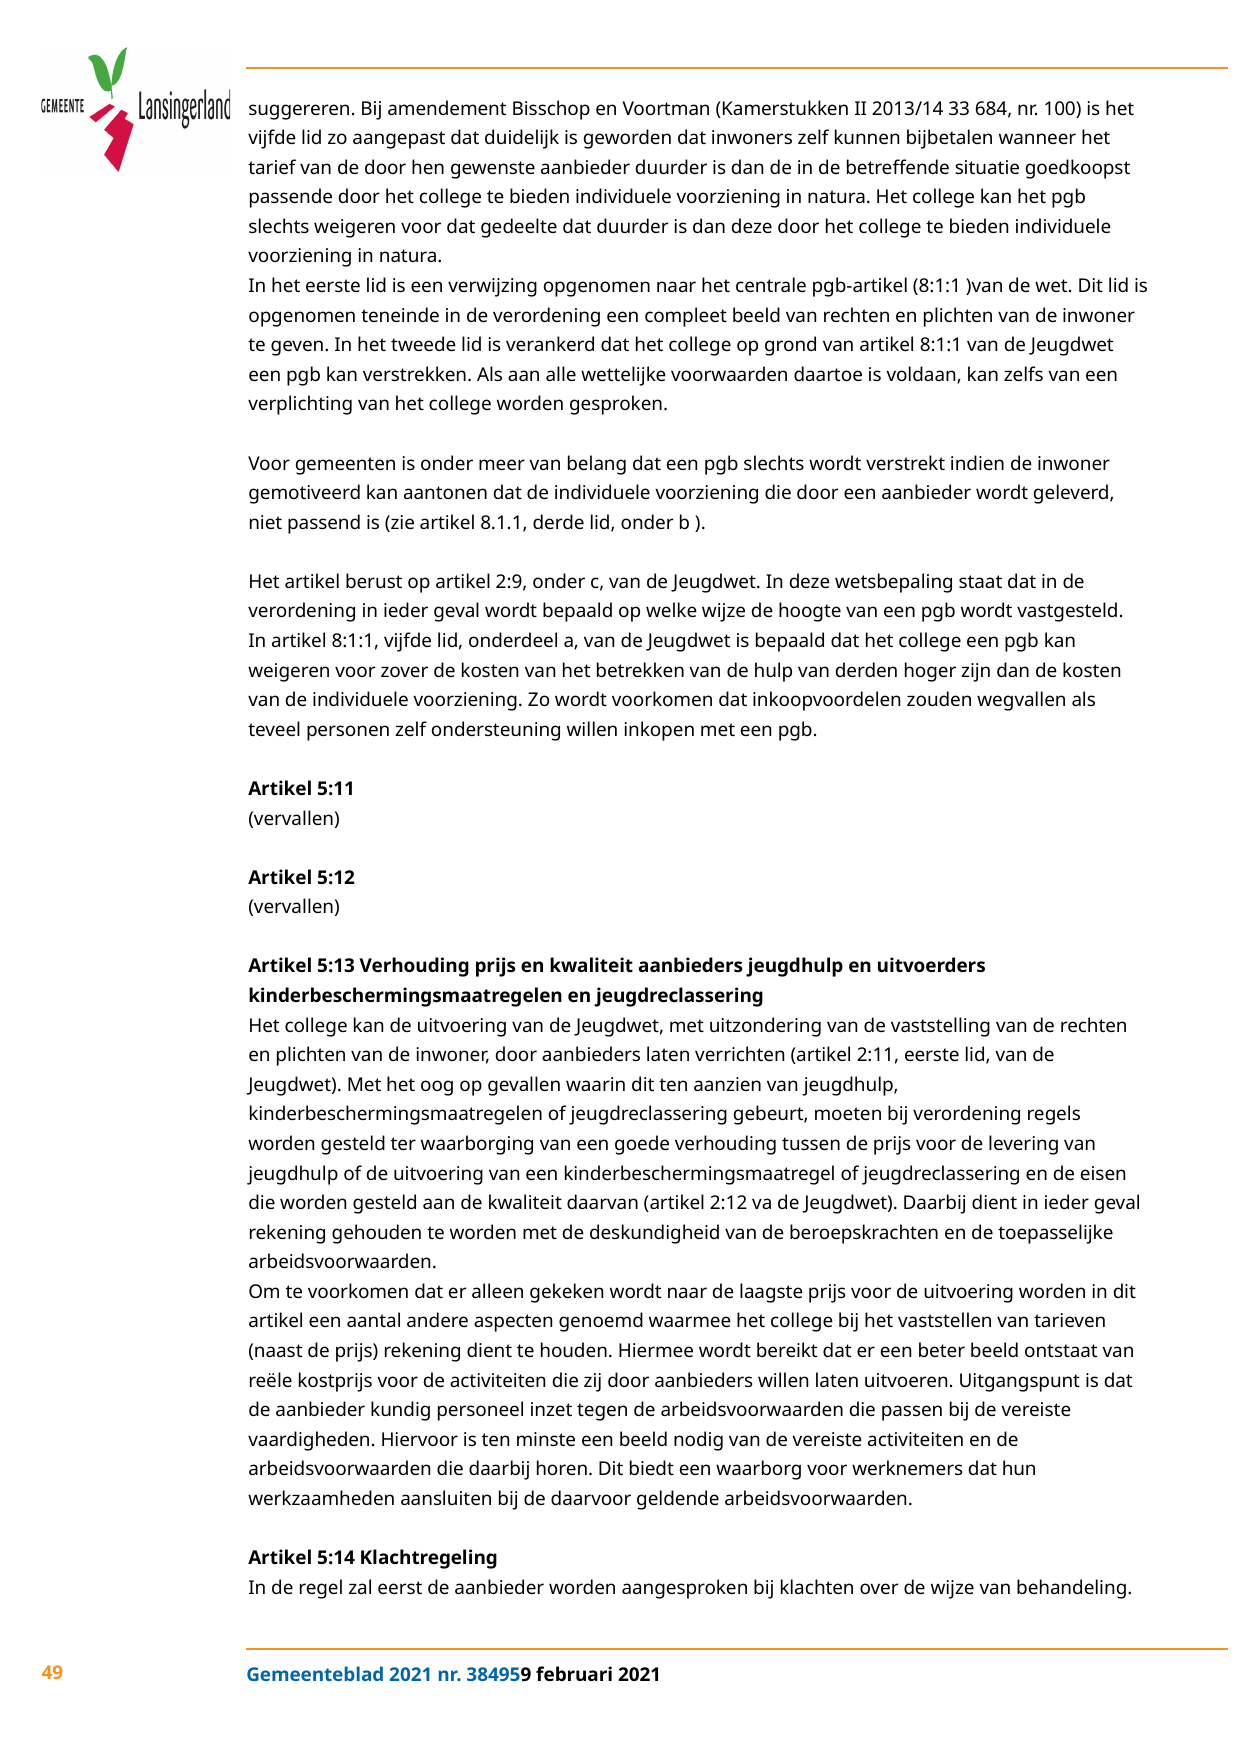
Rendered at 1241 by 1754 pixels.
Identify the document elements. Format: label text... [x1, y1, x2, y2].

text Het college kan de uitvoering van de Jeugdwet, met uitzondering van de vaststelling van de rechten en plichten van de inwoner, door aanbieders laten verrichten (artikel 2:11, eerste lid, van de Jeugdwet). Met het oog op gevallen waarin dit ten aanzien van jeugdhulp, kinderbeschermingsmaatregelen of jeugdreclassering gebeurt, moeten bij verordening regels worden gesteld ter waarborging van een goede verhouding tussen de prijs voor de levering van jeugdhulp of de uitvoering van een kinderbeschermingsmaatregel of jeugdreclassering en de eisen die worden gesteld aan de kwaliteit daarvan (artikel 2:12 va de Jeugdwet). Daarbij dient in ieder geval rekening gehouden te worden met de deskundigheid van de beroepskrachten en de toepasselijke arbeidsvoorwaarden. [248, 1012, 1152, 1274]
text In de regel zal eerst de aanbieder worden aangesproken bij klachten over de wijze van behandeling. [248, 1574, 1152, 1600]
text Om te voorkomen dat er alleen gekeken wordt naar de laagste prijs voor de uitvoering worden in dit artikel een aantal andere aspecten genoemd waarmee het college bij het vaststellen van tarieven (naast de prijs) rekening dient te houden. Hiermee wordt bereikt dat er een beter beeld ontstaat van reële kostprijs voor de activiteiten die zij door aanbieders willen laten uitvoeren. Uitgangspunt is dat de aanbieder kundig personeel inzet tegen de arbeidsvoorwaarden die passen bij de vereiste vaardigheden. Hiervoor is ten minste een beeld nodig van de vereiste activiteiten en de arbeidsvoorwaarden die daarbij horen. Dit biedt een waarborg voor werknemers dat hun werkzaamheden aansluiten bij de daarvoor geldende arbeidsvoorwaarden. [248, 1278, 1152, 1511]
text Artikel 5:13 Verhouding prijs en kwaliteit aanbieders jeugdhulp en uitvoerders kinderbeschermingsmaatregelen en jeugdreclassering [248, 953, 1152, 1008]
text Het artikel berust op artikel 2:9, onder c, van de Jeugdwet. In deze wetsbepaling staat dat in de verordening in ieder geval wordt bepaald op welke wijze de hoogte van een pgb wordt vastgesteld. [248, 568, 1152, 623]
text In artikel 8:1:1, vijfde lid, onderdeel a, van de Jeugdwet is bepaald dat het college een pgb kan weigeren voor zover de kosten van het betrekken van de hulp van derden hoger zijn dan de kosten van de individuele voorziening. Zo wordt voorkomen dat inkoopvoordelen zouden wegvallen als teveel personen zelf ondersteuning willen inkopen met een pgb. [248, 627, 1152, 742]
text Artikel 5:12 [248, 864, 1152, 890]
text Voor gemeenten is onder meer van belang dat een pgb slechts wordt verstrekt indien de inwoner gemotiveerd kan aantonen dat de individuele voorziening die door een aanbieder wordt geleverd, niet passend is (zie artikel 8.1.1, derde lid, onder b ). [248, 450, 1152, 535]
picture [41, 47, 231, 172]
text In het eerste lid is een verwijzing opgenomen naar het centrale pgb-artikel (8:1:1 )van de wet. Dit lid is opgenomen teneinde in de verordening een compleet beeld van rechten en plichten van de inwoner te geven. In het tweede lid is verankerd dat het college op grond van artikel 8:1:1 van de Jeugdwet een pgb kan verstrekken. Als aan alle wettelijke voorwaarden daartoe is voldaan, kan zelfs van een verplichting van het college worden gesproken. [248, 272, 1152, 416]
text (vervallen) [248, 893, 1152, 919]
text Artikel 5:14 Klachtregeling [248, 1544, 1152, 1570]
text (vervallen) [248, 805, 1152, 831]
text Artikel 5:11 [248, 775, 1152, 801]
text suggereren. Bij amendement Bisschop en Voortman (Kamerstukken II 2013/14 33 684, nr. 100) is het vijfde lid zo aangepast dat duidelijk is geworden dat inwoners zelf kunnen bijbetalen wanneer het tarief van de door hen gewenste aanbieder duurder is dan de in de betreffende situatie goedkoopst passende door het college te bieden individuele voorziening in natura. Het college kan het pgb slechts weigeren voor dat gedeelte dat duurder is dan deze door het college te bieden individuele voorziening in natura. [248, 95, 1152, 268]
